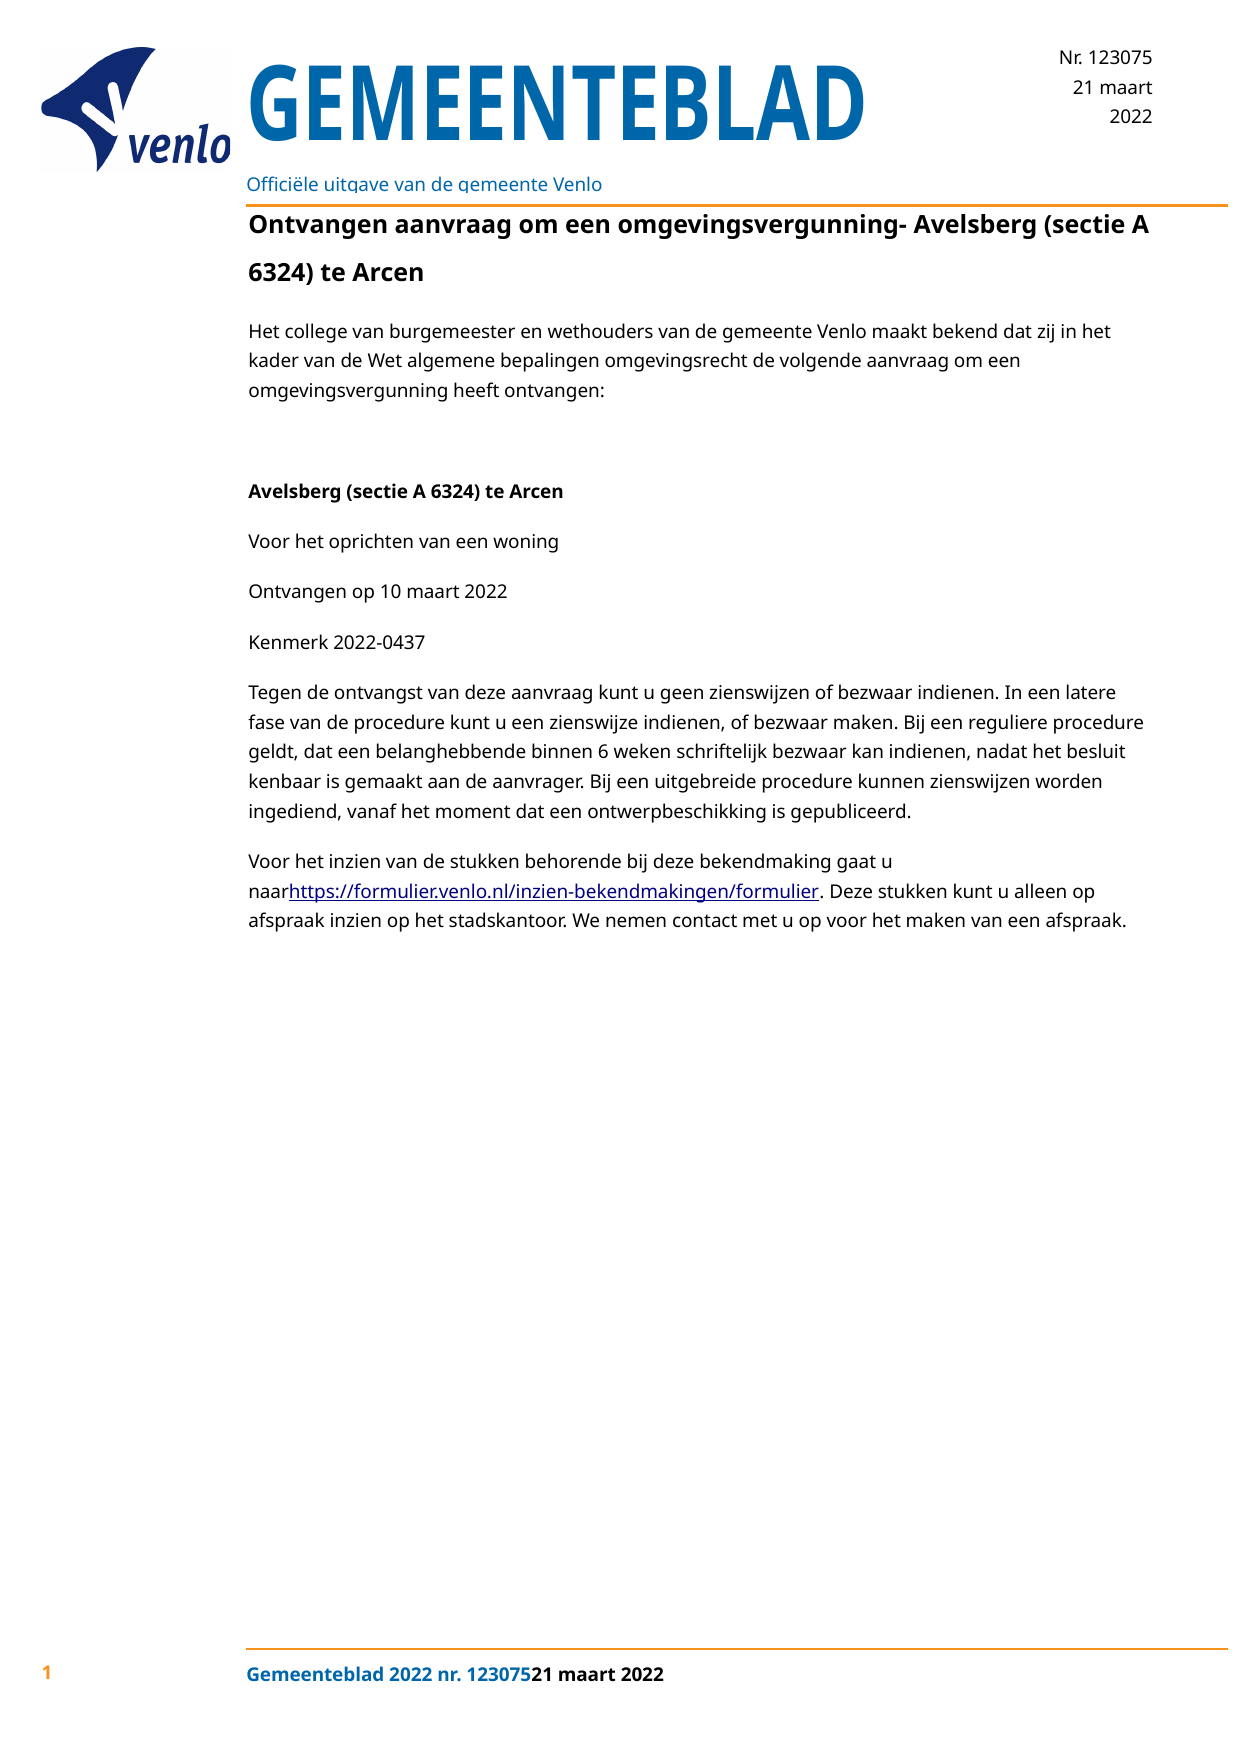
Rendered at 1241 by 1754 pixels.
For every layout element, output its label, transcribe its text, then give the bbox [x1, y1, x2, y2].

text Het college van burgemeester en wethouders van de gemeente Venlo maakt bekend dat zij in het kader van de Wet algemene bepalingen omgevingsrecht de volgende aanvraag om een omgevingsvergunning heeft ontvangen: [248, 318, 1152, 403]
picture [41, 47, 231, 172]
text Ontvangen op 10 maart 2022 [248, 579, 1152, 604]
text Voor het inzien van de stukken behorende bij deze bekendmaking gaat u naarhttps://formulier.venlo.nl/inzien-bekendmakingen/formulier. Deze stukken kunt u alleen op afspraak inzien op het stadskantoor. We nemen contact met u op voor het maken van een afspraak. [248, 848, 1152, 933]
text Avelsberg (sectie A 6324) te Arcen [248, 478, 1152, 504]
text Kenmerk 2022-0437 [248, 629, 1152, 655]
text Voor het oprichten van een woning [248, 528, 1152, 554]
text Tegen de ontvangst van deze aanvraag kunt u geen zienswijzen of bezwaar indienen. In een latere fase van de procedure kunt u een zienswijze indienen, of bezwaar maken. Bij een reguliere procedure geldt, dat een belanghebbende binnen 6 weken schriftelijk bezwaar kan indienen, nadat het besluit kenbaar is gemaakt aan de aanvrager. Bij een uitgebreide procedure kunnen zienswijzen worden ingediend, vanaf het moment dat een ontwerpbeschikking is gepubliceerd. [248, 679, 1152, 824]
text Ontvangen aanvraag om een omgevingsvergunning- Avelsberg (sectie A 6324) te Arcen [248, 207, 1152, 288]
